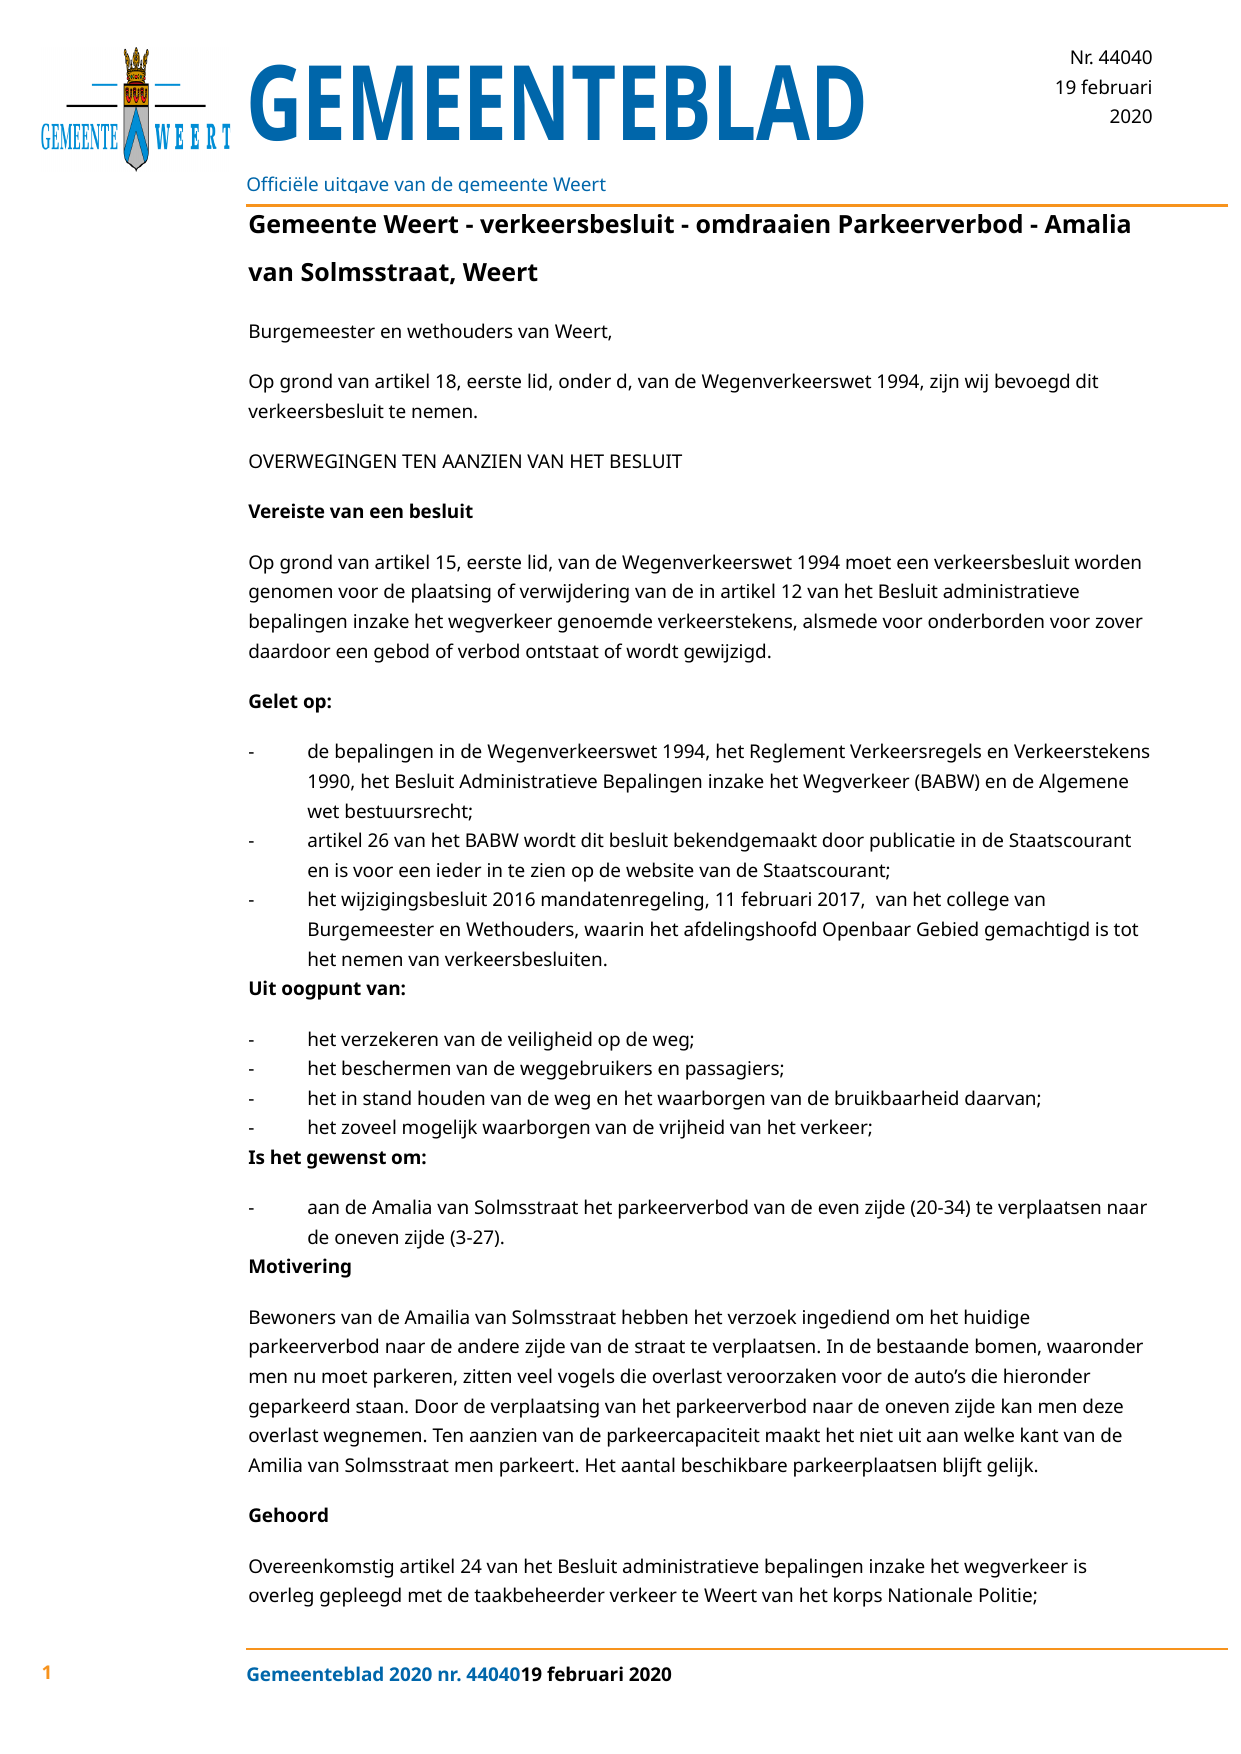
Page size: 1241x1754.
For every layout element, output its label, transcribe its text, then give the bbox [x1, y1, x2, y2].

text Uit oogpunt van: [248, 975, 1152, 1001]
list het zoveel mogelijk waarborgen van de vrijheid van het verkeer; [248, 1114, 1152, 1140]
text Vereiste van een besluit [248, 499, 1152, 524]
list het beschermen van de weggebruikers en passagiers; [248, 1055, 1152, 1081]
text OVERWEGINGEN TEN AANZIEN VAN HET BESLUIT [248, 448, 1152, 474]
text Gelet op: [248, 688, 1152, 714]
text Overeenkomstig artikel 24 van het Besluit administratieve bepalingen inzake het wegverkeer is overleg gepleegd met de taakbeheerder verkeer te Weert van het korps Nationale Politie; [248, 1553, 1152, 1608]
text Op grond van artikel 18, eerste lid, onder d, van de Wegenverkeerswet 1994, zijn wij bevoegd dit verkeersbesluit te nemen. [248, 368, 1152, 424]
list artikel 26 van het BABW wordt dit besluit bekendgemaakt door publicatie in de Staatscourant en is voor een ieder in te zien op de website van de Staatscourant; [248, 827, 1152, 883]
text Is het gewenst om: [248, 1144, 1152, 1170]
list het verzekeren van de veiligheid op de weg; [248, 1026, 1152, 1052]
text Op grond van artikel 15, eerste lid, van de Wegenverkeerswet 1994 moet een verkeersbesluit worden genomen voor de plaatsing of verwijdering van de in artikel 12 van het Besluit administratieve bepalingen inzake het wegverkeer genoemde verkeerstekens, alsmede voor onderborden voor zover daardoor een gebod of verbod ontstaat of wordt gewijzigd. [248, 549, 1152, 664]
list het wijzigingsbesluit 2016 mandatenregeling, 11 februari 2017, van het college van Burgemeester en Wethouders, waarin het afdelingshoofd Openbaar Gebied gemachtigd is tot het nemen van verkeersbesluiten. [248, 887, 1152, 972]
text Motivering [248, 1254, 1152, 1279]
text Burgemeester en wethouders van Weert, [248, 318, 1152, 344]
list de bepalingen in de Wegenverkeerswet 1994, het Reglement Verkeersregels en Verkeerstekens 1990, het Besluit Administratieve Bepalingen inzake het Wegverkeer (BABW) en de Algemene wet bestuursrecht; [248, 739, 1152, 824]
picture [41, 47, 231, 172]
list het in stand houden van de weg en het waarborgen van de bruikbaarheid daarvan; [248, 1085, 1152, 1111]
text Gehoord [248, 1502, 1152, 1528]
list aan de Amalia van Solmsstraat het parkeerverbod van de even zijde (20-34) te verplaatsen naar de oneven zijde (3-27). [248, 1194, 1152, 1250]
text Bewoners van de Amailia van Solmsstraat hebben het verzoek ingediend om het huidige parkeerverbod naar de andere zijde van de straat te verplaatsen. In de bestaande bomen, waaronder men nu moet parkeren, zitten veel vogels die overlast veroorzaken voor de auto’s die hieronder geparkeerd staan. Door de verplaatsing van het parkeerverbod naar de oneven zijde kan men deze overlast wegnemen. Ten aanzien van de parkeercapaciteit maakt het niet uit aan welke kant van de Amilia van Solmsstraat men parkeert. Het aantal beschikbare parkeerplaatsen blijft gelijk. [248, 1304, 1152, 1478]
text Gemeente Weert - verkeersbesluit - omdraaien Parkeerverbod - Amalia van Solmsstraat, Weert [248, 207, 1152, 288]
